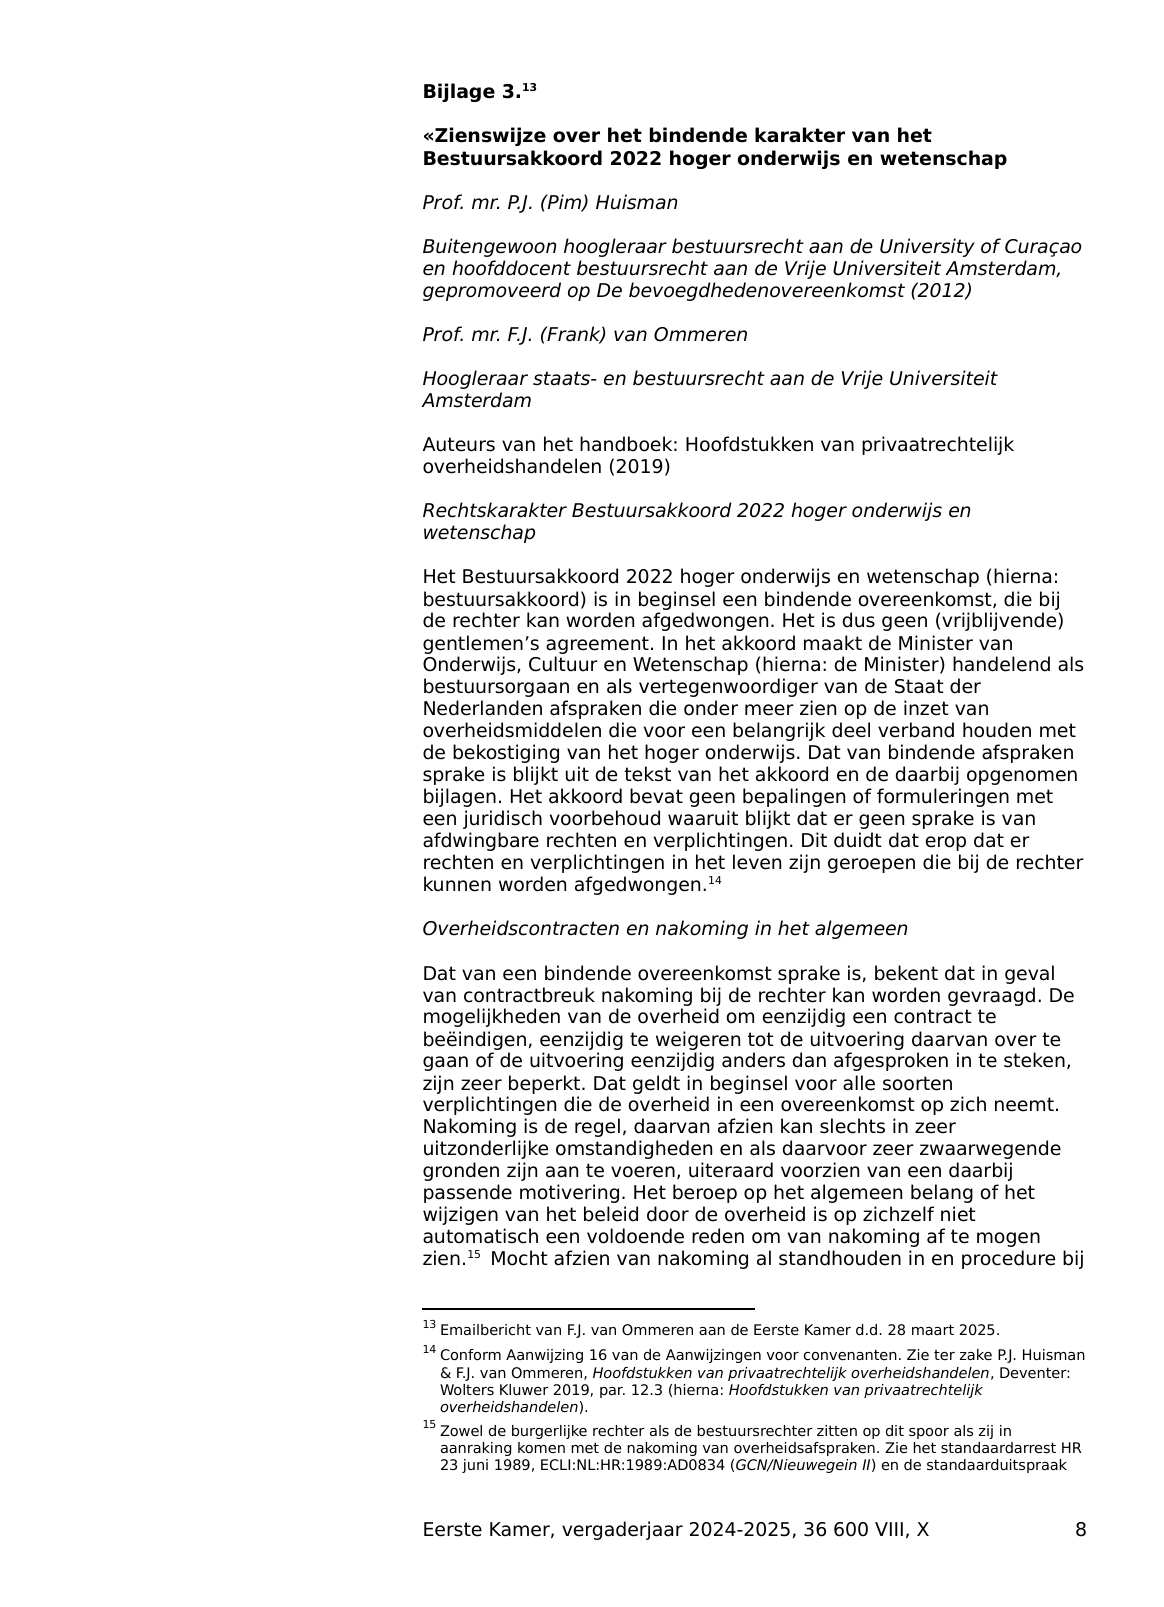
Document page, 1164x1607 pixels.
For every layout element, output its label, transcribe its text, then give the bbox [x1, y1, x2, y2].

text Conform Aanwijzing 16 van de Aanwijzingen voor convenanten. Zie ter zake P.J. Huisman & F.J. van Ommeren, Hoofdstukken van privaatrechtelijk overheidshandelen, Deventer: Wolters Kluwer 2019, par. 12.3 (hierna: Hoofdstukken van privaatrechtelijk overheidshandelen). [422, 1343, 1087, 1416]
subtitle Prof. mr. P.J. (Pim) Huisman [422, 192, 1087, 213]
text Zowel de burgerlijke rechter als de bestuursrechter zitten op dit spoor als zij in aanraking komen met de nakoming van overheidsafspraken. Zie het standaardarrest HR 23 juni 1989, ECLI:NL:HR:1989:AD0834 (GCN/Nieuwegein II) en de standaarduitspraak [422, 1418, 1087, 1474]
text Het Bestuursakkoord 2022 hoger onderwijs en wetenschap (hierna: bestuursakkoord) is in beginsel een bindende overeenkomst, die bij de rechter kan worden afgedwongen. Het is dus geen (vrijblijvende) gentlemen’s agreement. In het akkoord maakt de Minister van Onderwijs, Cultuur en Wetenschap (hierna: de Minister) handelend als bestuursorgaan en als vertegenwoordiger van de Staat der Nederlanden afspraken die onder meer zien op de inzet van overheidsmiddelen die voor een belangrijk deel verband houden met de bekostiging van het hoger onderwijs. Dat van bindende afspraken sprake is blijkt uit de tekst van het akkoord en de daarbij opgenomen bijlagen. Het akkoord bevat geen bepalingen of formuleringen met een juridisch voorbehoud waaruit blijkt dat er geen sprake is van afdwingbare rechten en verplichtingen. Dit duidt dat erop dat er rechten en verplichtingen in het leven zijn geroepen die bij de rechter kunnen worden afgedwongen. [422, 566, 1087, 896]
text Buitengewoon hoogleraar bestuursrecht aan de University of Curaçao en hoofddocent bestuursrecht aan de Vrije Universiteit Amsterdam, gepromoveerd op De bevoegdhedenovereenkomst (2012) [422, 236, 1087, 302]
subtitle Rechtskarakter Bestuursakkoord 2022 hoger onderwijs en wetenschap [422, 500, 1087, 544]
text Dat van een bindende overeenkomst sprake is, bekent dat in geval van contractbreuk nakoming bij de rechter kan worden gevraagd. De mogelijkheden van de overheid om eenzijdig een contract te beëindigen, eenzijdig te weigeren tot de uitvoering daarvan over te gaan of de uitvoering eenzijdig anders dan afgesproken in te steken, zijn zeer beperkt. Dat geldt in beginsel voor alle soorten verplichtingen die de overheid in een overeenkomst op zich neemt. Nakoming is de regel, daarvan afzien kan slechts in zeer uitzonderlijke omstandigheden en als daarvoor zeer zwaarwegende gronden zijn aan te voeren, uiteraard voorzien van een daarbij passende motivering. Het beroep op het algemeen belang of het wijzigen van het beleid door de overheid is op zichzelf niet automatisch een voldoende reden om van nakoming af te mogen zien. Mocht afzien van nakoming al standhouden in en procedure bij [422, 962, 1087, 1270]
subtitle Prof. mr. F.J. (Frank) van Ommeren [422, 324, 1087, 346]
text Emailbericht van F.J. van Ommeren aan de Eerste Kamer d.d. 28 maart 2025. [422, 1318, 1087, 1340]
text Hoogleraar staats- en bestuursrecht aan de Vrije Universiteit Amsterdam [422, 368, 1087, 412]
subtitle Bijlage 3. [422, 81, 1087, 103]
text Auteurs van het handboek: Hoofdstukken van privaatrechtelijk overheidshandelen (2019) [422, 434, 1087, 478]
subtitle «Zienswijze over het bindende karakter van het Bestuursakkoord 2022 hoger onderwijs en wetenschap [422, 125, 1087, 169]
subtitle Overheidscontracten en nakoming in het algemeen [422, 918, 1087, 940]
